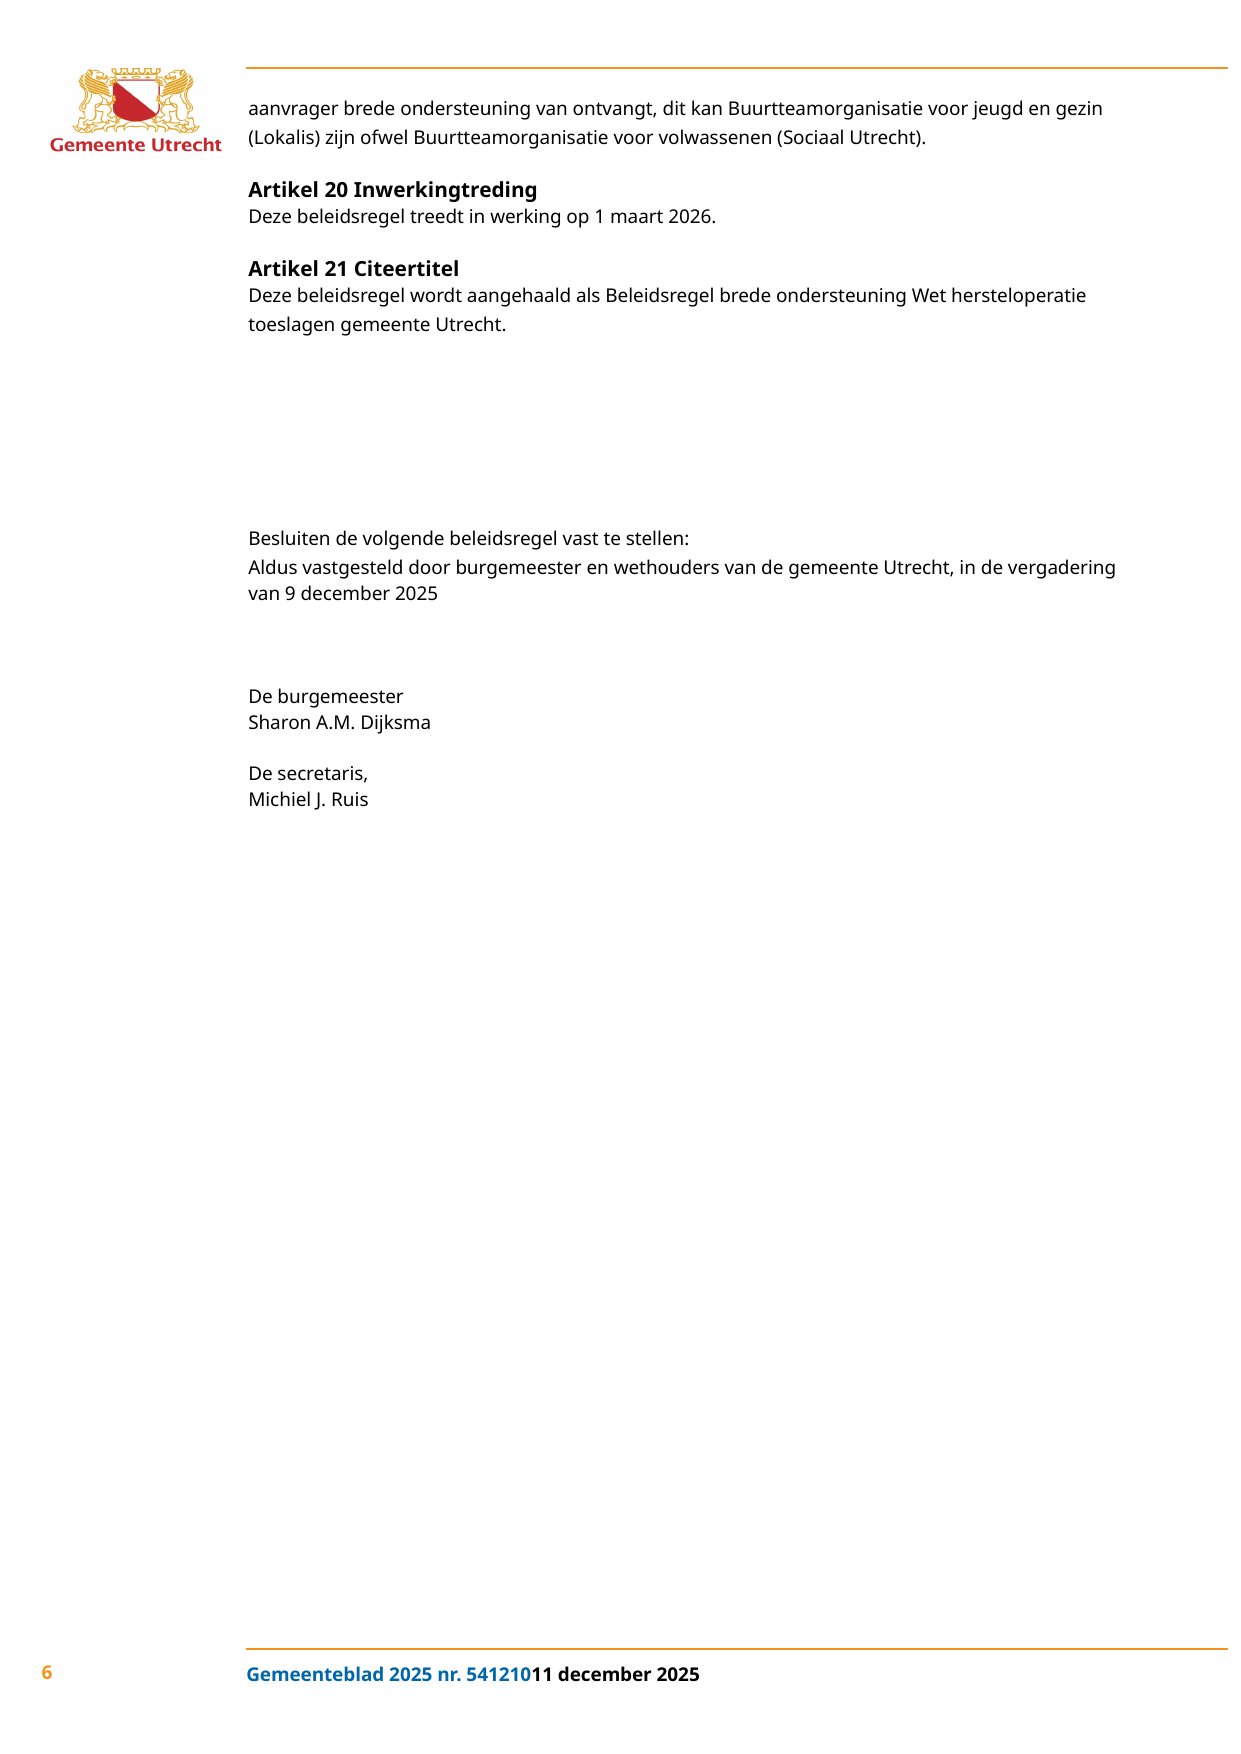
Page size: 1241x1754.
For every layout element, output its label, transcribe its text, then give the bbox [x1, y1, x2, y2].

text Artikel 20 Inwerkingtreding [248, 175, 1152, 203]
picture [41, 47, 231, 172]
text De secretaris, [248, 760, 1152, 786]
text Michiel J. Ruis [248, 786, 1152, 812]
text Deze beleidsregel wordt aangehaald als Beleidsregel brede ondersteuning Wet hersteloperatie toeslagen gemeente Utrecht. [248, 282, 1152, 337]
text aanvrager brede ondersteuning van ontvangt, dit kan Buurtteamorganisatie voor jeugd en gezin (Lokalis) zijn ofwel Buurtteamorganisatie voor volwassenen (Sociaal Utrecht). [248, 95, 1152, 150]
text Sharon A.M. Dijksma [248, 709, 1152, 734]
text Artikel 21 Citeertitel [248, 254, 1152, 282]
text Besluiten de volgende beleidsregel vast te stellen: [248, 525, 1152, 551]
text Deze beleidsregel treedt in werking op 1 maart 2026. [248, 203, 1152, 229]
text De burgemeester [248, 683, 1152, 709]
text Aldus vastgesteld door burgemeester en wethouders van de gemeente Utrecht, in de vergadering van 9 december 2025 [248, 554, 1152, 606]
